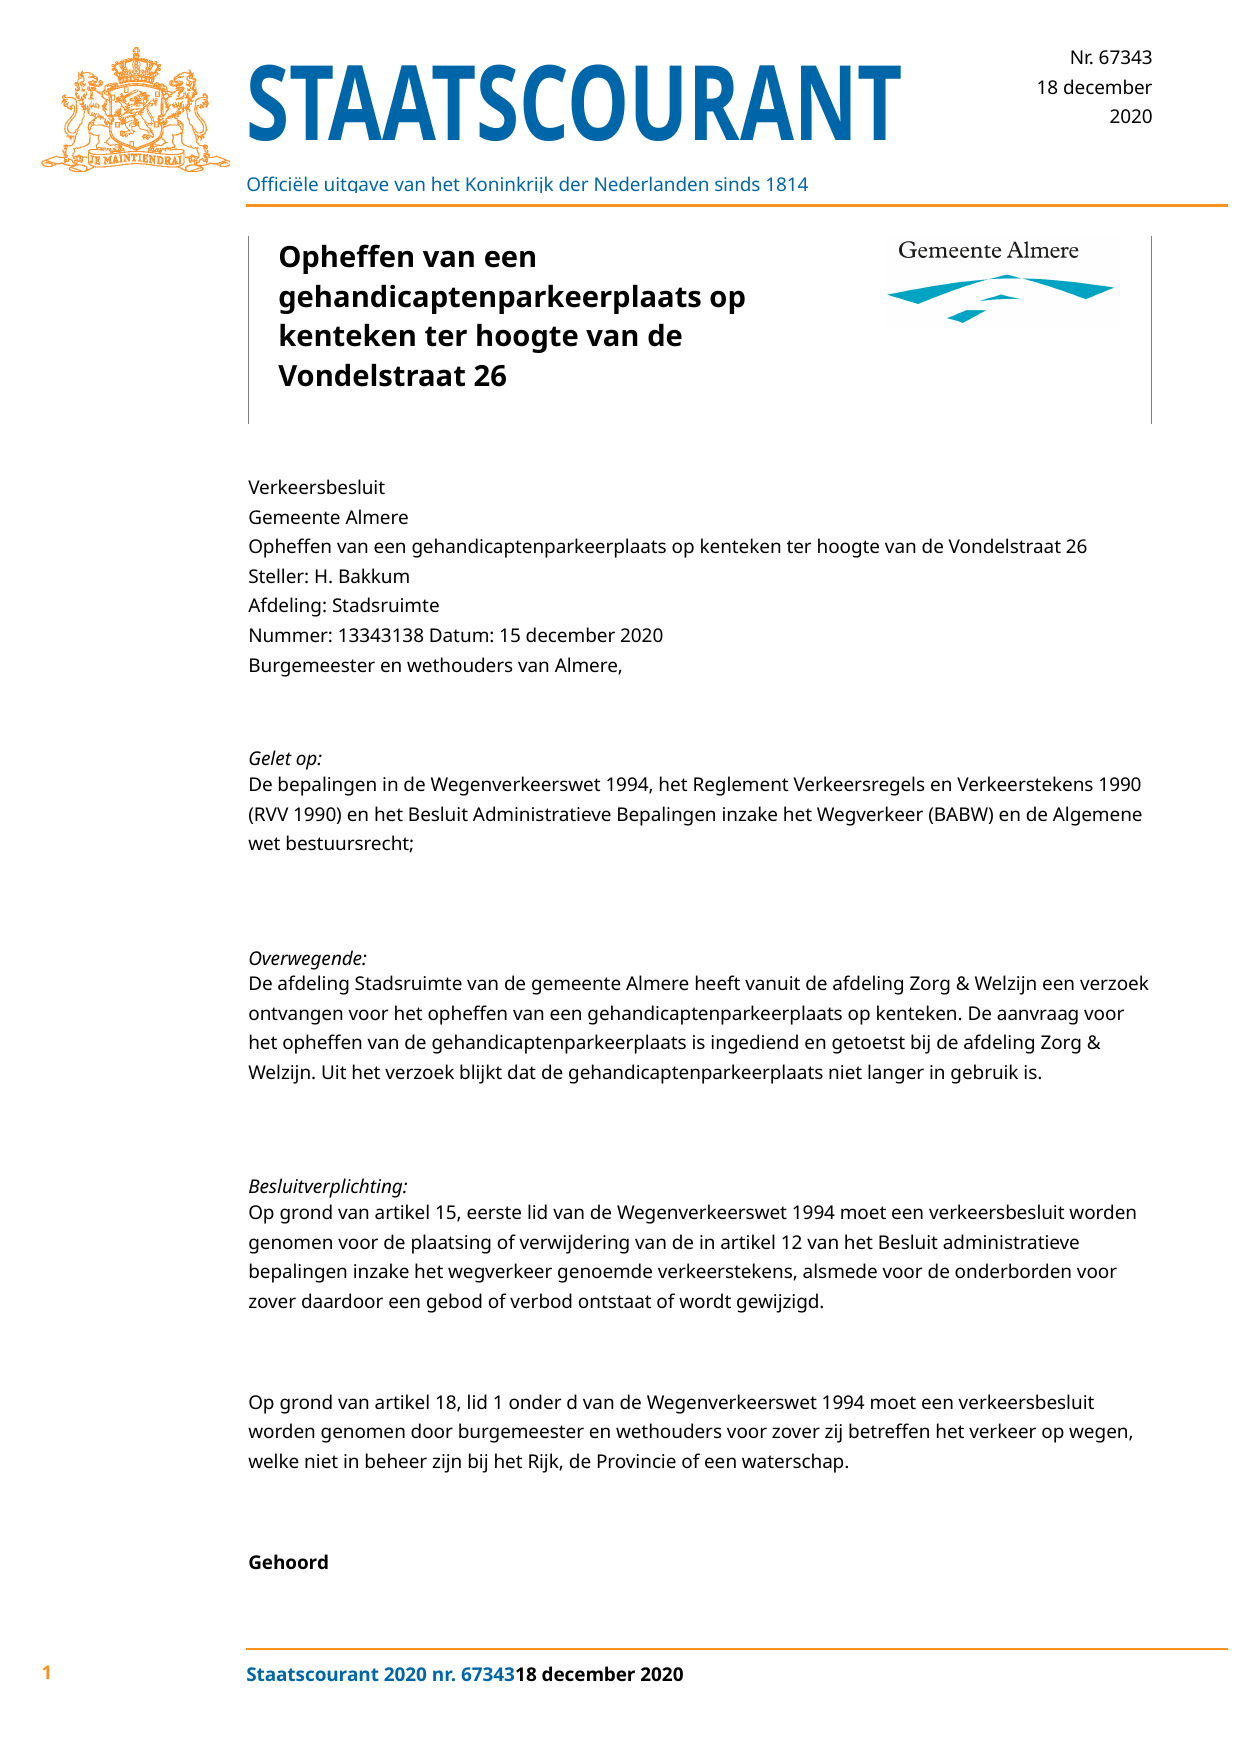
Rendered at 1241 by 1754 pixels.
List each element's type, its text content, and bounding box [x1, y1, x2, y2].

text Op grond van artikel 15, eerste lid van de Wegenverkeerswet 1994 moet een verkeersbesluit worden genomen voor de plaatsing of verwijdering van de in artikel 12 van het Besluit administratieve bepalingen inzake het wegverkeer genoemde verkeerstekens, alsmede voor de onderborden voor zover daardoor een gebod of verbod ontstaat of wordt gewijzigd. [248, 1199, 1152, 1314]
text Gehoord [248, 1549, 1152, 1574]
text Opheffen van een gehandicaptenparkeerplaats op kenteken ter hoogte van de Vondelstraat 26 [248, 533, 1152, 559]
text Nummer: 13343138 Datum: 15 december 2020 [248, 622, 1152, 648]
table_header Opheffen van een gehandicaptenparkeerplaats op kenteken ter hoogte van de Vondelstraat 26 [249, 236, 850, 424]
picture [41, 47, 231, 172]
text Op grond van artikel 18, lid 1 onder d van de Wegenverkeerswet 1994 moet een verkeersbesluit worden genomen door burgemeester en wethouders voor zover zij betreffen het verkeer op wegen, welke niet in beheer zijn bij het Rijk, de Provincie of een waterschap. [248, 1389, 1152, 1474]
picture [882, 236, 1119, 328]
text Afdeling: Stadsruimte [248, 593, 1152, 618]
text De bepalingen in de Wegenverkeerswet 1994, het Reglement Verkeersregels en Verkeerstekens 1990 (RVV 1990) en het Besluit Administratieve Bepalingen inzake het Wegverkeer (BABW) en de Algemene wet bestuursrecht; [248, 771, 1152, 856]
text Burgemeester en wethouders van Almere, [248, 652, 1152, 678]
text Besluitverplichting: [248, 1173, 1152, 1199]
text Overwegende: [248, 945, 1152, 970]
text Steller: H. Bakkum [248, 563, 1152, 589]
text De afdeling Stadsruimte van de gemeente Almere heeft vanuit de afdeling Zorg & Welzijn een verzoek ontvangen voor het opheffen van een gehandicaptenparkeerplaats op kenteken. De aanvraag voor het opheffen van de gehandicaptenparkeerplaats is ingediend en getoetst bij de afdeling Zorg & Welzijn. Uit het verzoek blijkt dat de gehandicaptenparkeerplaats niet langer in gebruik is. [248, 970, 1152, 1085]
table_header [850, 236, 1151, 424]
text Gemeente Almere [248, 504, 1152, 530]
text Verkeersbesluit [248, 474, 1152, 500]
text Gelet op: [248, 745, 1152, 771]
